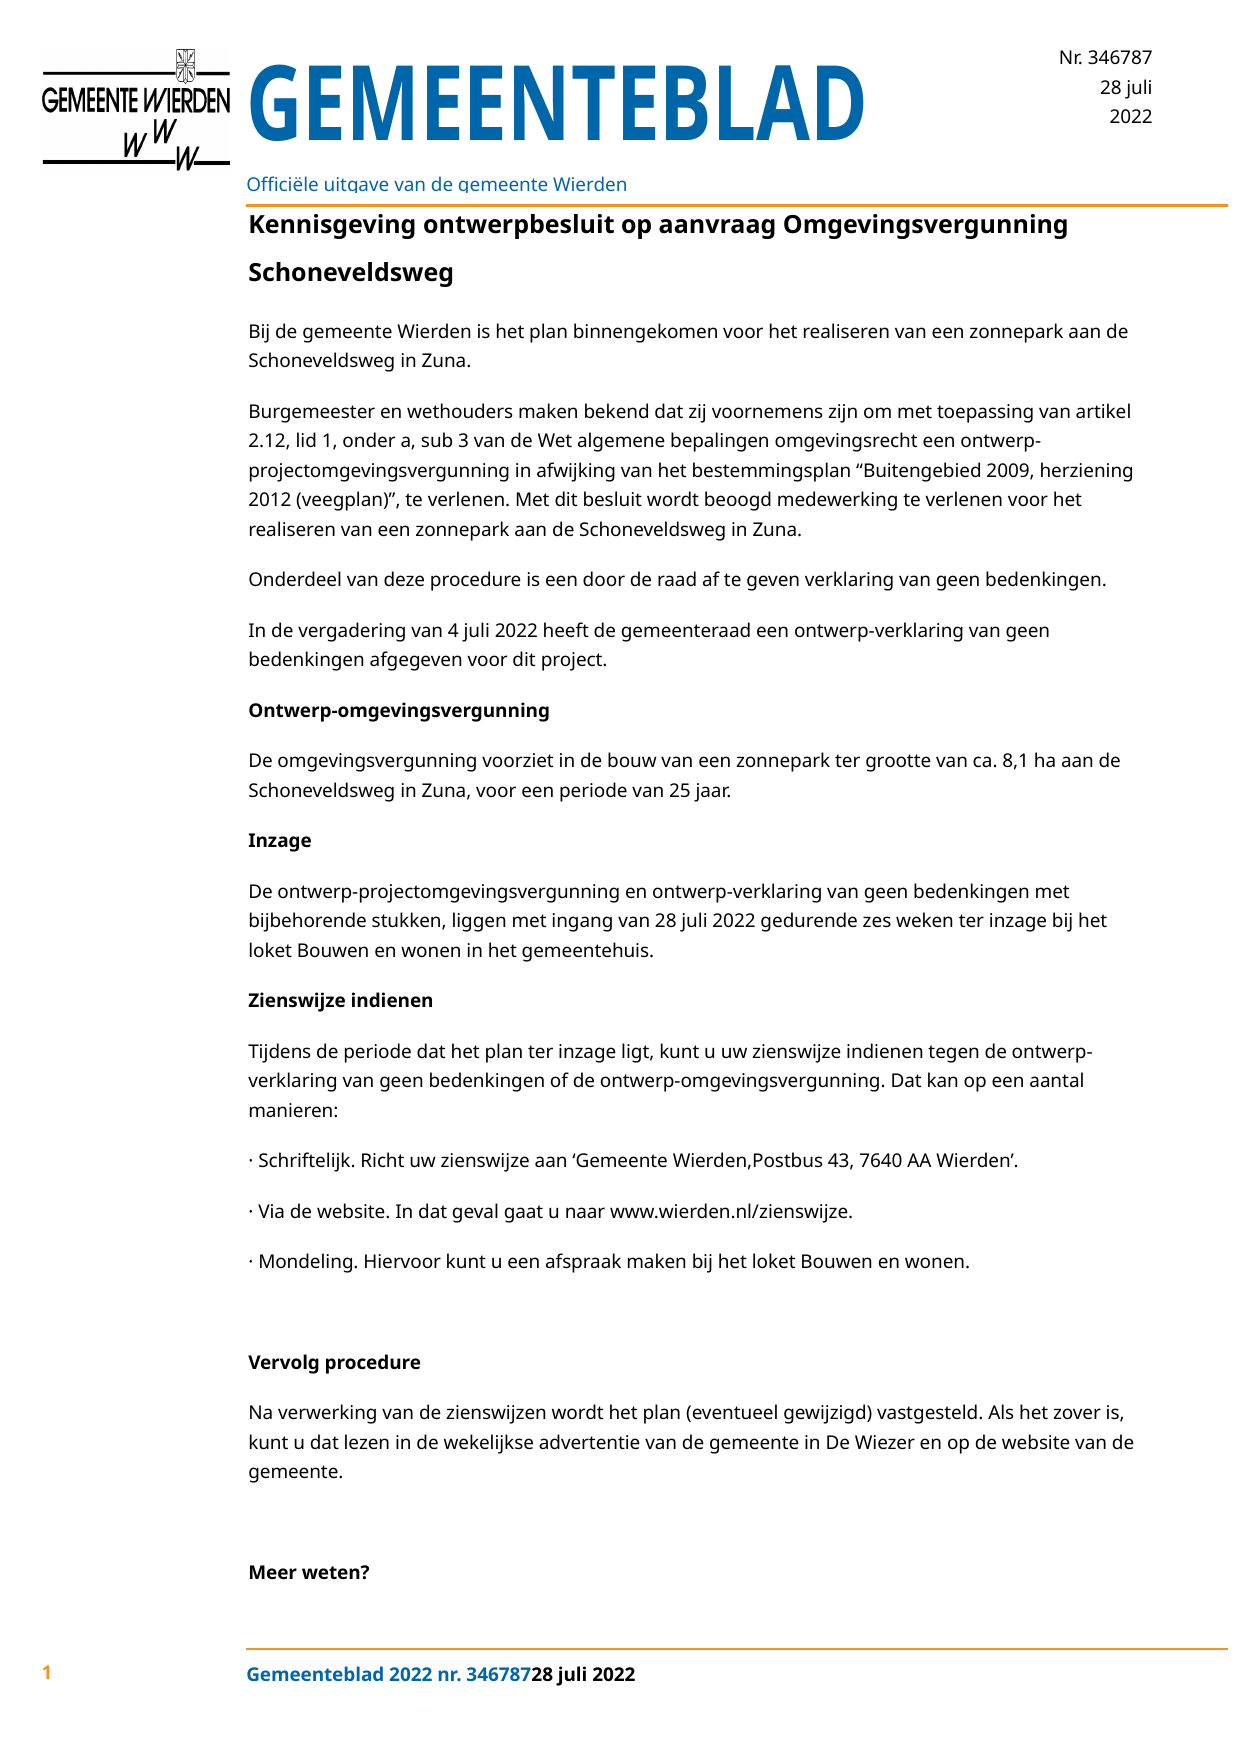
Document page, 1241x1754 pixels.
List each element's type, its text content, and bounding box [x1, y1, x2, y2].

text · Via de website. In dat geval gaat u naar www.wierden.nl/zienswijze. [248, 1198, 1152, 1224]
text Tijdens de periode dat het plan ter inzage ligt, kunt u uw zienswijze indienen tegen de ontwerp-verklaring van geen bedenkingen of de ontwerp-omgevingsvergunning. Dat kan op een aantal manieren: [248, 1038, 1152, 1123]
text Ontwerp-omgevingsvergunning [248, 697, 1152, 723]
picture [41, 47, 231, 172]
text In de vergadering van 4 juli 2022 heeft de gemeenteraad een ontwerp-verklaring van geen bedenkingen afgegeven voor dit project. [248, 617, 1152, 672]
text Burgemeester en wethouders maken bekend dat zij voornemens zijn om met toepassing van artikel 2.12, lid 1, onder a, sub 3 van de Wet algemene bepalingen omgevingsrecht een ontwerp- projectomgevingsvergunning in afwijking van het bestemmingsplan “Buitengebied 2009, herziening 2012 (veegplan)”, te verlenen. Met dit besluit wordt beoogd medewerking te verlenen voor het realiseren van een zonnepark aan de Schoneveldsweg in Zuna. [248, 398, 1152, 542]
text Vervolg procedure [248, 1349, 1152, 1375]
text Kennisgeving ontwerpbesluit op aanvraag Omgevingsvergunning Schoneveldsweg [248, 207, 1152, 288]
text De omgevingsvergunning voorziet in de bouw van een zonnepark ter grootte van ca. 8,1 ha aan de Schoneveldsweg in Zuna, voor een periode van 25 jaar. [248, 747, 1152, 803]
text De ontwerp-projectomgevingsvergunning en ontwerp-verklaring van geen bedenkingen met bijbehorende stukken, liggen met ingang van 28 juli 2022 gedurende zes weken ter inzage bij het loket Bouwen en wonen in het gemeentehuis. [248, 878, 1152, 963]
text Onderdeel van deze procedure is een door de raad af te geven verklaring van geen bedenkingen. [248, 567, 1152, 592]
text · Mondeling. Hiervoor kunt u een afspraak maken bij het loket Bouwen en wonen. [248, 1248, 1152, 1274]
text Meer weten? [248, 1559, 1152, 1585]
text Bij de gemeente Wierden is het plan binnengekomen voor het realiseren van een zonnepark aan de Schoneveldsweg in Zuna. [248, 318, 1152, 373]
text Zienswijze indienen [248, 987, 1152, 1013]
text Inzage [248, 827, 1152, 853]
text · Schriftelijk. Richt uw zienswijze aan ‘Gemeente Wierden,Postbus 43, 7640 AA Wierden’. [248, 1147, 1152, 1173]
text Na verwerking van de zienswijzen wordt het plan (eventueel gewijzigd) vastgesteld. Als het zover is, kunt u dat lezen in de wekelijkse advertentie van de gemeente in De Wiezer en op de website van de gemeente. [248, 1399, 1152, 1484]
